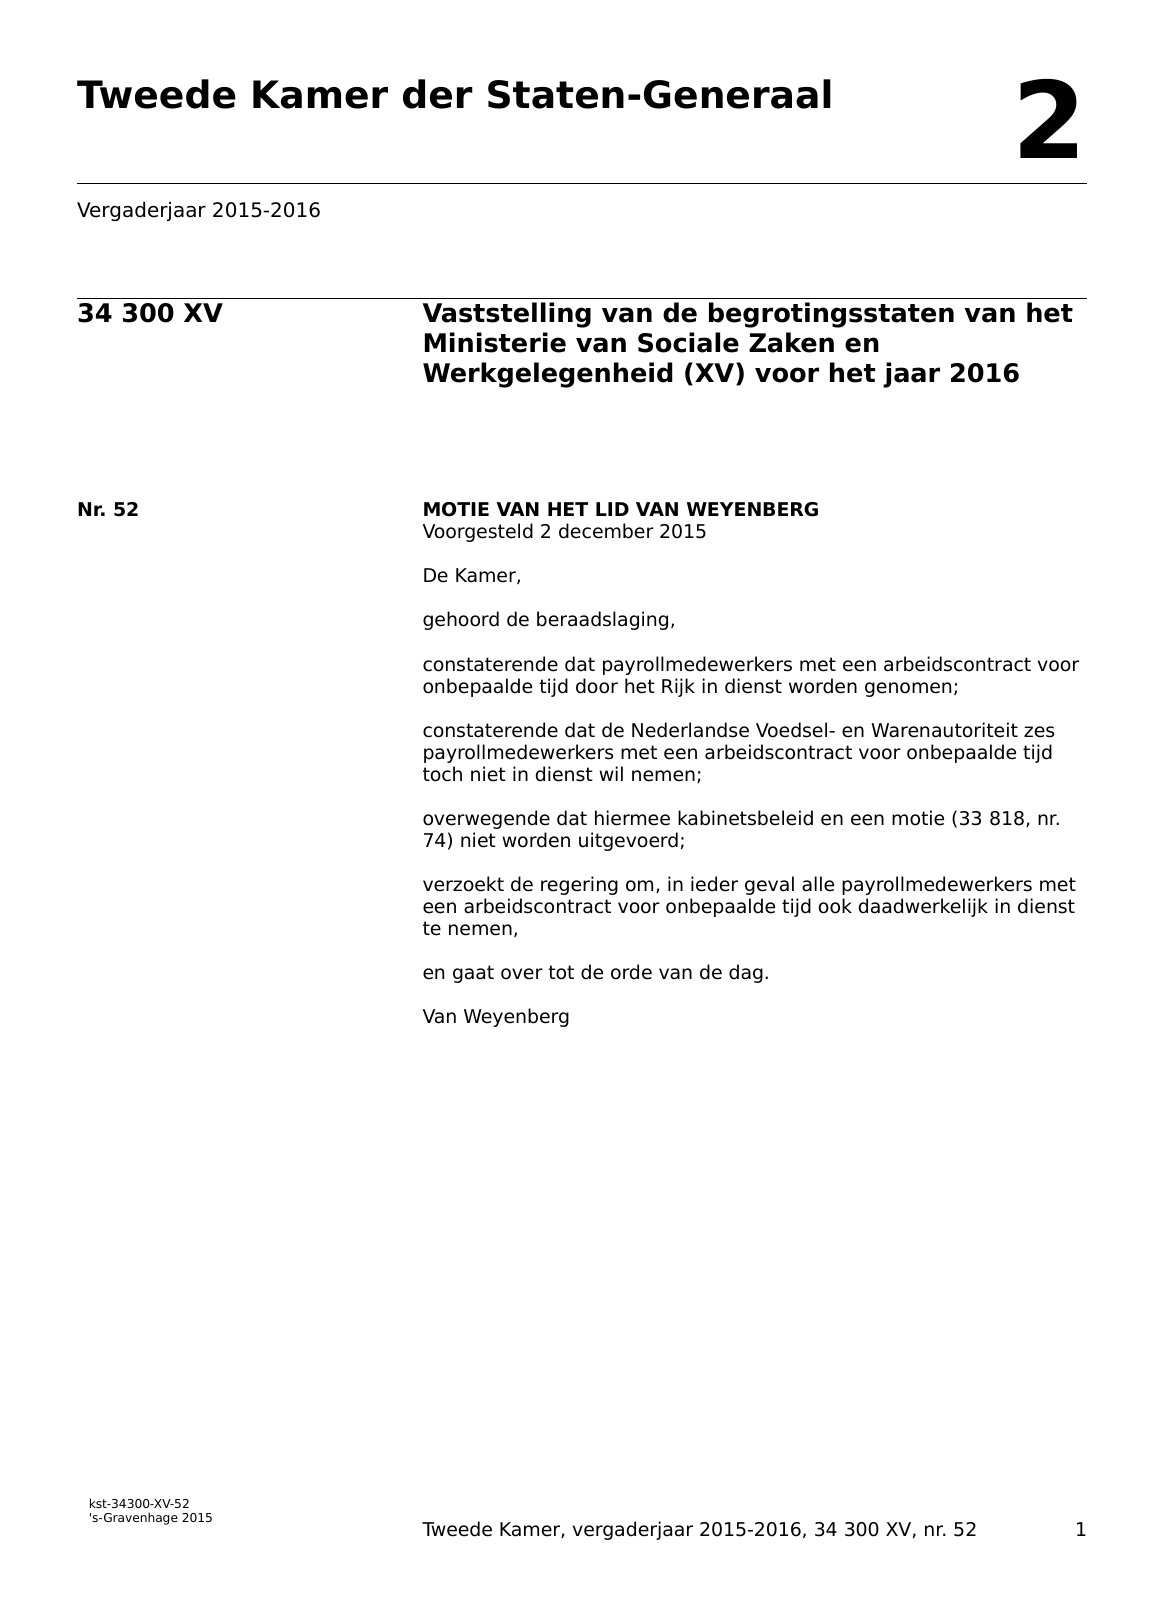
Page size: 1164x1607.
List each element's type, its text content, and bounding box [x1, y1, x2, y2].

text en gaat over tot de orde van de dag. [422, 962, 1087, 984]
table_cell Vergaderjaar 2015-2016 [77, 184, 1087, 298]
text constaterende dat payrollmedewerkers met een arbeidscontract voor onbepaalde tijd door het Rijk in dienst worden genomen; [422, 653, 1087, 697]
table_header Tweede Kamer der Staten-Generaal [77, 59, 886, 183]
text kst-34300-XV-52 [88, 1497, 323, 1511]
table_header 2 [886, 59, 1087, 183]
text Van Weyenberg [422, 1006, 1087, 1028]
subtitle 34 300 XV Vaststelling van de begrotingsstaten van het Ministerie van Sociale Zaken en Werkgelegenheid (XV) voor het jaar 2016 [77, 299, 1087, 388]
text overwegende dat hiermee kabinetsbeleid en een motie (33 818, nr. 74) niet worden uitgevoerd; [422, 808, 1087, 852]
subtitle Nr. 52 MOTIE VAN HET LID VAN WEYENBERG [77, 499, 1087, 521]
text constaterende dat de Nederlandse Voedsel- en Warenautoriteit zes payrollmedewerkers met een arbeidscontract voor onbepaalde tijd toch niet in dienst wil nemen; [422, 720, 1087, 786]
text verzoekt de regering om, in ieder geval alle payrollmedewerkers met een arbeidscontract voor onbepaalde tijd ook daadwerkelijk in dienst te nemen, [422, 874, 1087, 940]
text 's-Gravenhage 2015 [88, 1511, 323, 1525]
text Voorgesteld 2 december 2015 [422, 521, 1087, 543]
text De Kamer, [422, 565, 1087, 587]
text gehoord de beraadslaging, [422, 609, 1087, 631]
